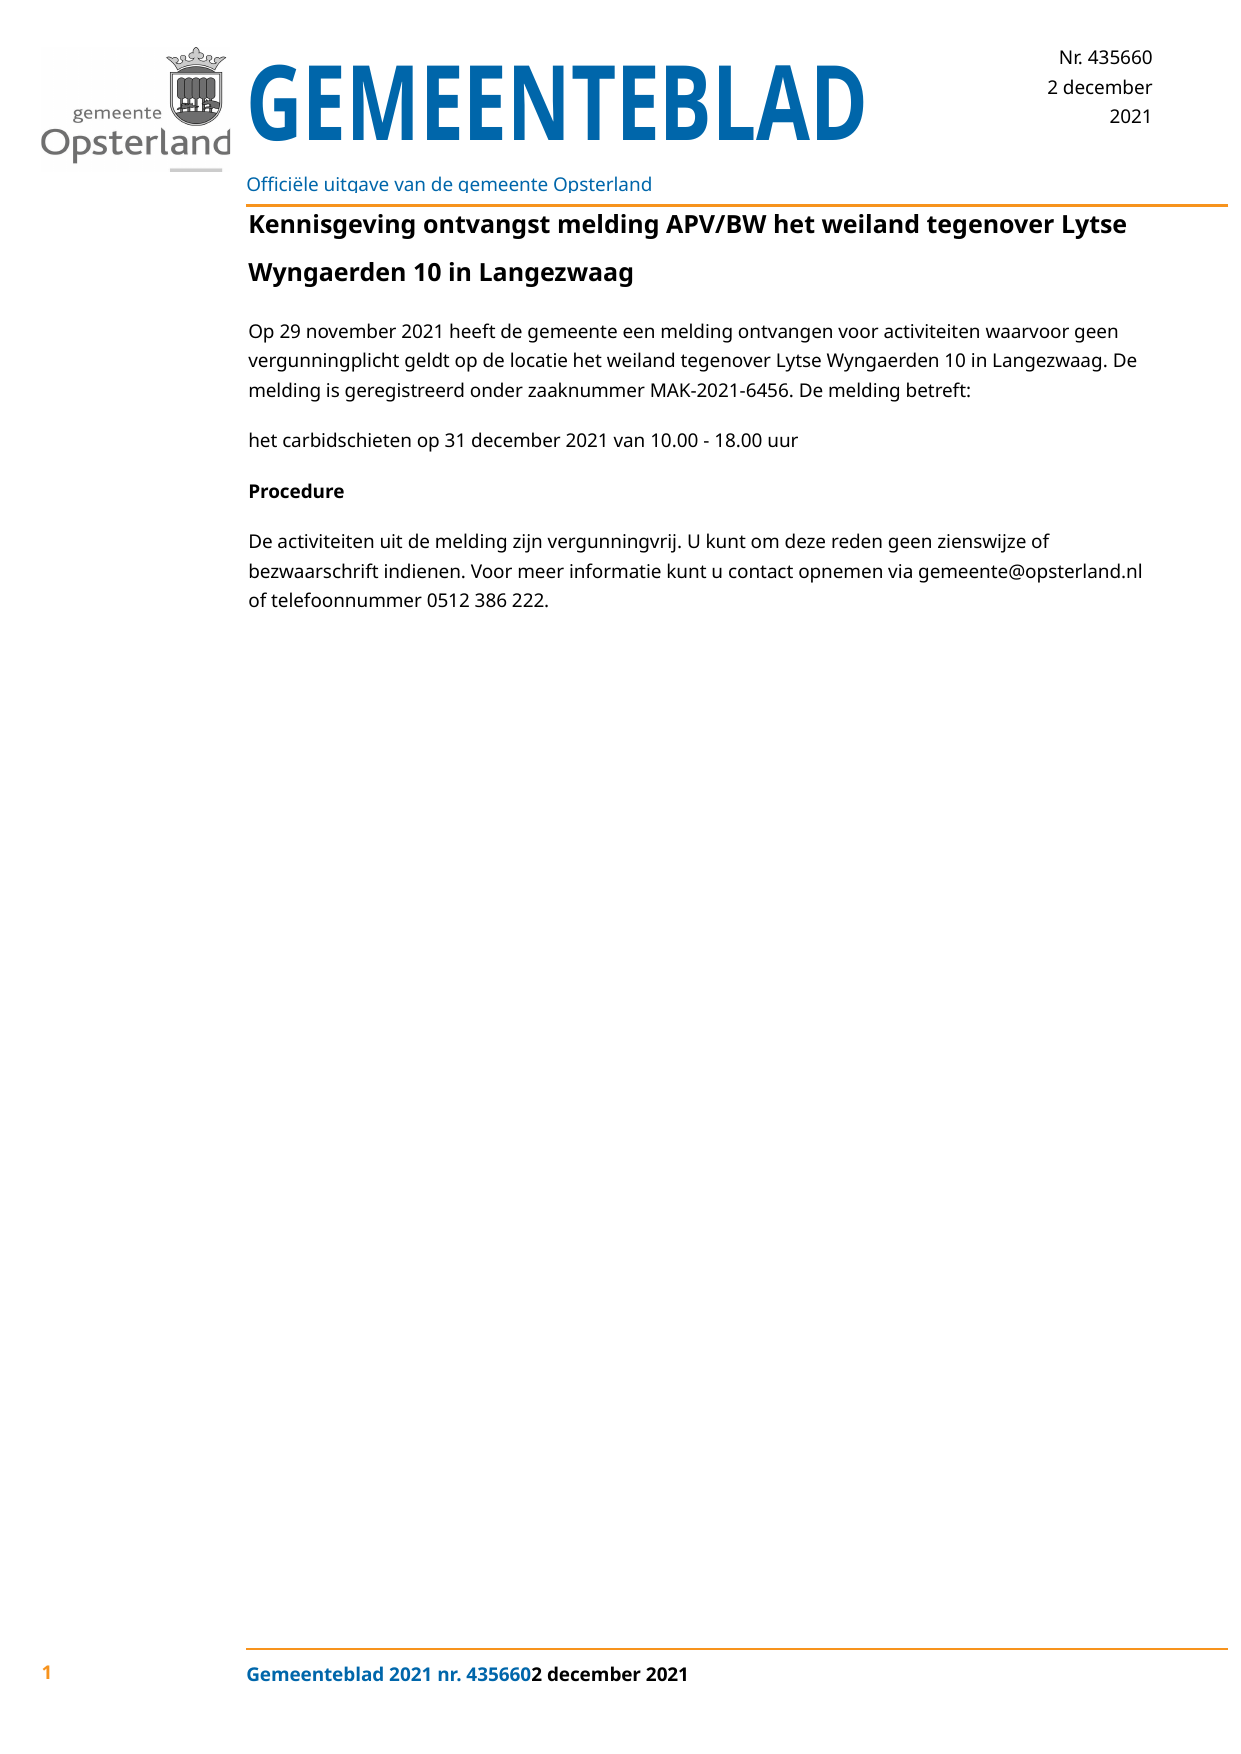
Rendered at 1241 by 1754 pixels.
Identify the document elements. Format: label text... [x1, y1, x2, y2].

text Procedure [248, 478, 1152, 504]
text De activiteiten uit de melding zijn vergunningvrij. U kunt om deze reden geen zienswijze of bezwaarschrift indienen. Voor meer informatie kunt u contact opnemen via gemeente@opsterland.nl of telefoonnummer 0512 386 222. [248, 528, 1152, 613]
text Kennisgeving ontvangst melding APV/BW het weiland tegenover Lytse Wyngaerden 10 in Langezwaag [248, 207, 1152, 288]
text het carbidschieten op 31 december 2021 van 10.00 - 18.00 uur [248, 427, 1152, 453]
text Op 29 november 2021 heeft de gemeente een melding ontvangen voor activiteiten waarvoor geen vergunningplicht geldt op de locatie het weiland tegenover Lytse Wyngaerden 10 in Langezwaag. De melding is geregistreerd onder zaaknummer MAK-2021-6456. De melding betreft: [248, 318, 1152, 403]
picture [41, 47, 231, 172]
